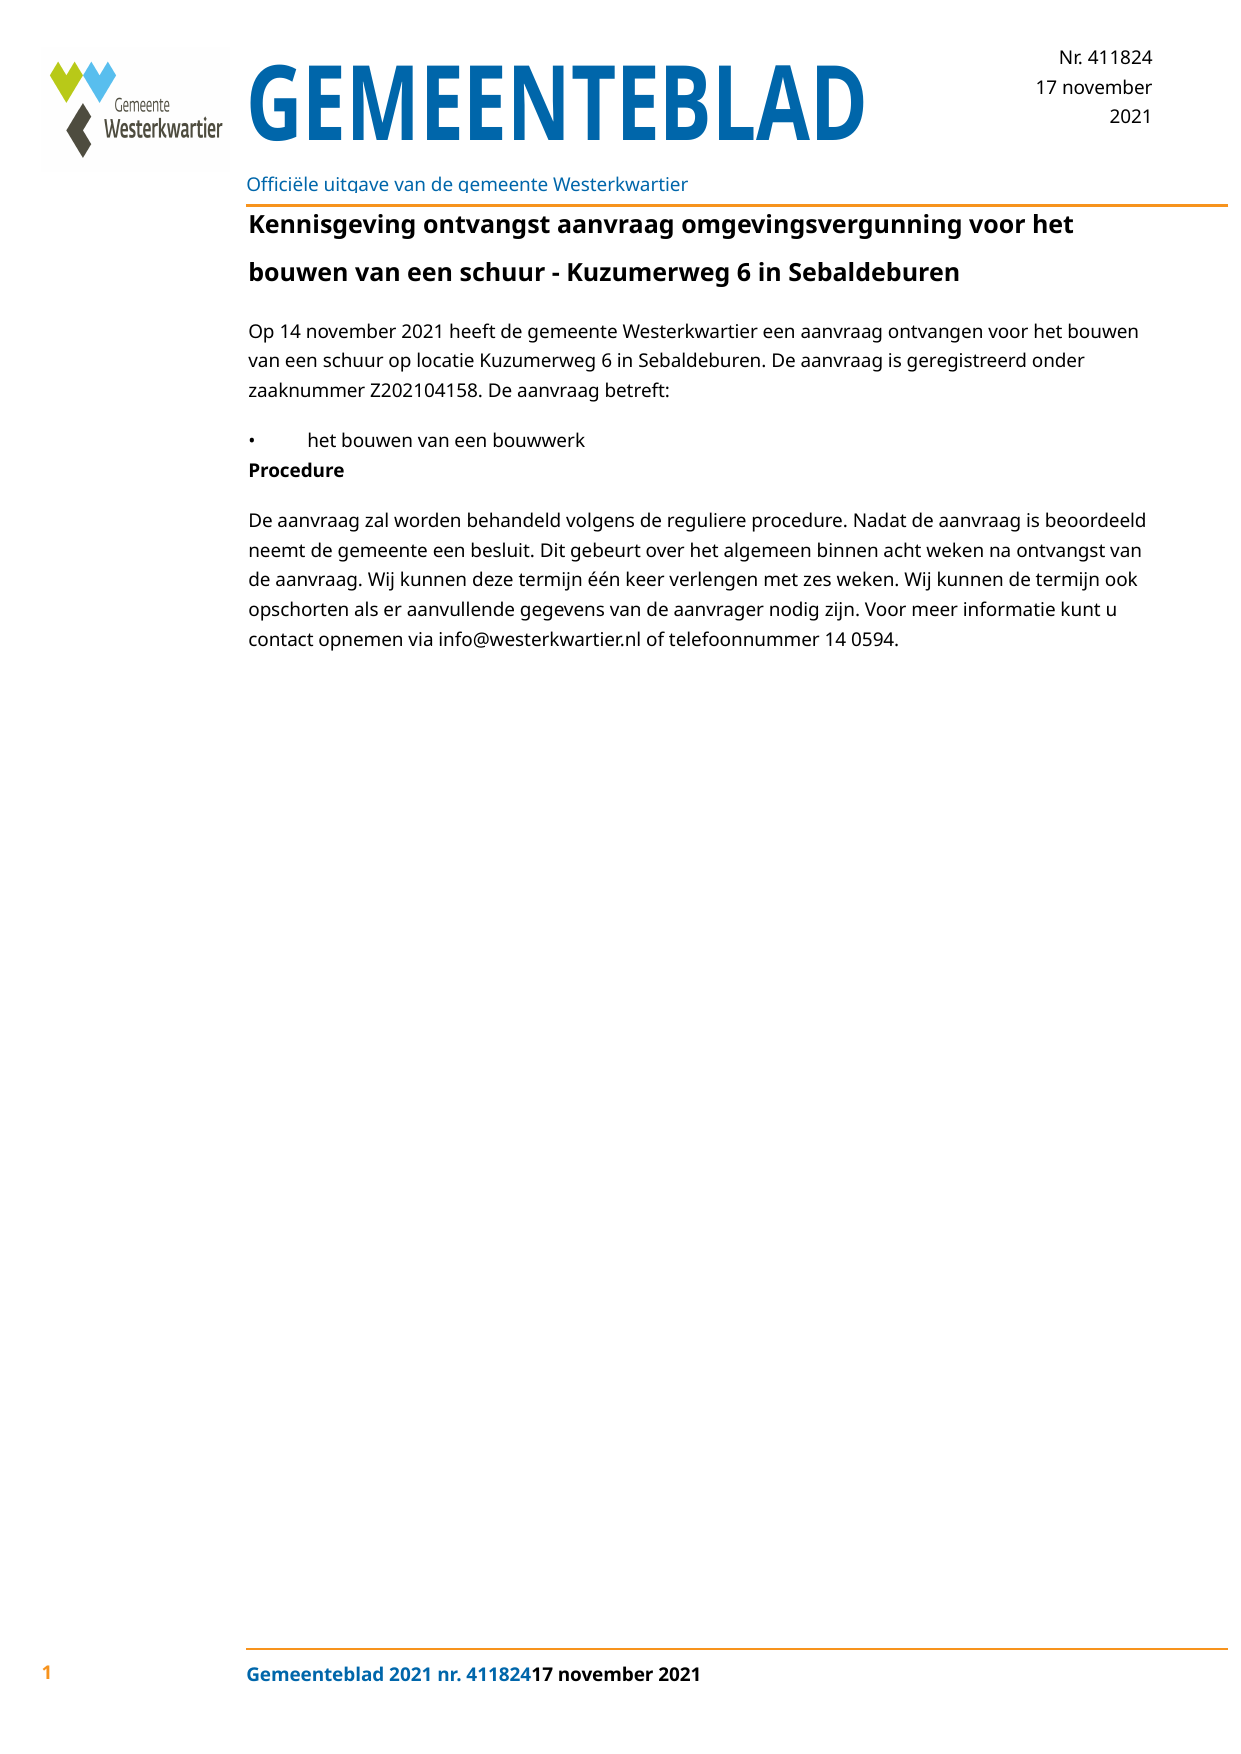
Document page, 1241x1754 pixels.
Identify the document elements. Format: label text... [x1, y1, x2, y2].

text Op 14 november 2021 heeft de gemeente Westerkwartier een aanvraag ontvangen voor het bouwen van een schuur op locatie Kuzumerweg 6 in Sebaldeburen. De aanvraag is geregistreerd onder zaaknummer Z202104158. De aanvraag betreft: [248, 318, 1152, 403]
text Procedure [248, 457, 1152, 483]
picture [41, 47, 231, 172]
text De aanvraag zal worden behandeld volgens de reguliere procedure. Nadat de aanvraag is beoordeeld neemt de gemeente een besluit. Dit gebeurt over het algemeen binnen acht weken na ontvangst van de aanvraag. Wij kunnen deze termijn één keer verlengen met zes weken. Wij kunnen de termijn ook opschorten als er aanvullende gegevens van de aanvrager nodig zijn. Voor meer informatie kunt u contact opnemen via info@westerkwartier.nl of telefoonnummer 14 0594. [248, 507, 1152, 652]
text Kennisgeving ontvangst aanvraag omgevingsvergunning voor het bouwen van een schuur - Kuzumerweg 6 in Sebaldeburen [248, 207, 1152, 288]
list het bouwen van een bouwwerk [248, 427, 1152, 453]
